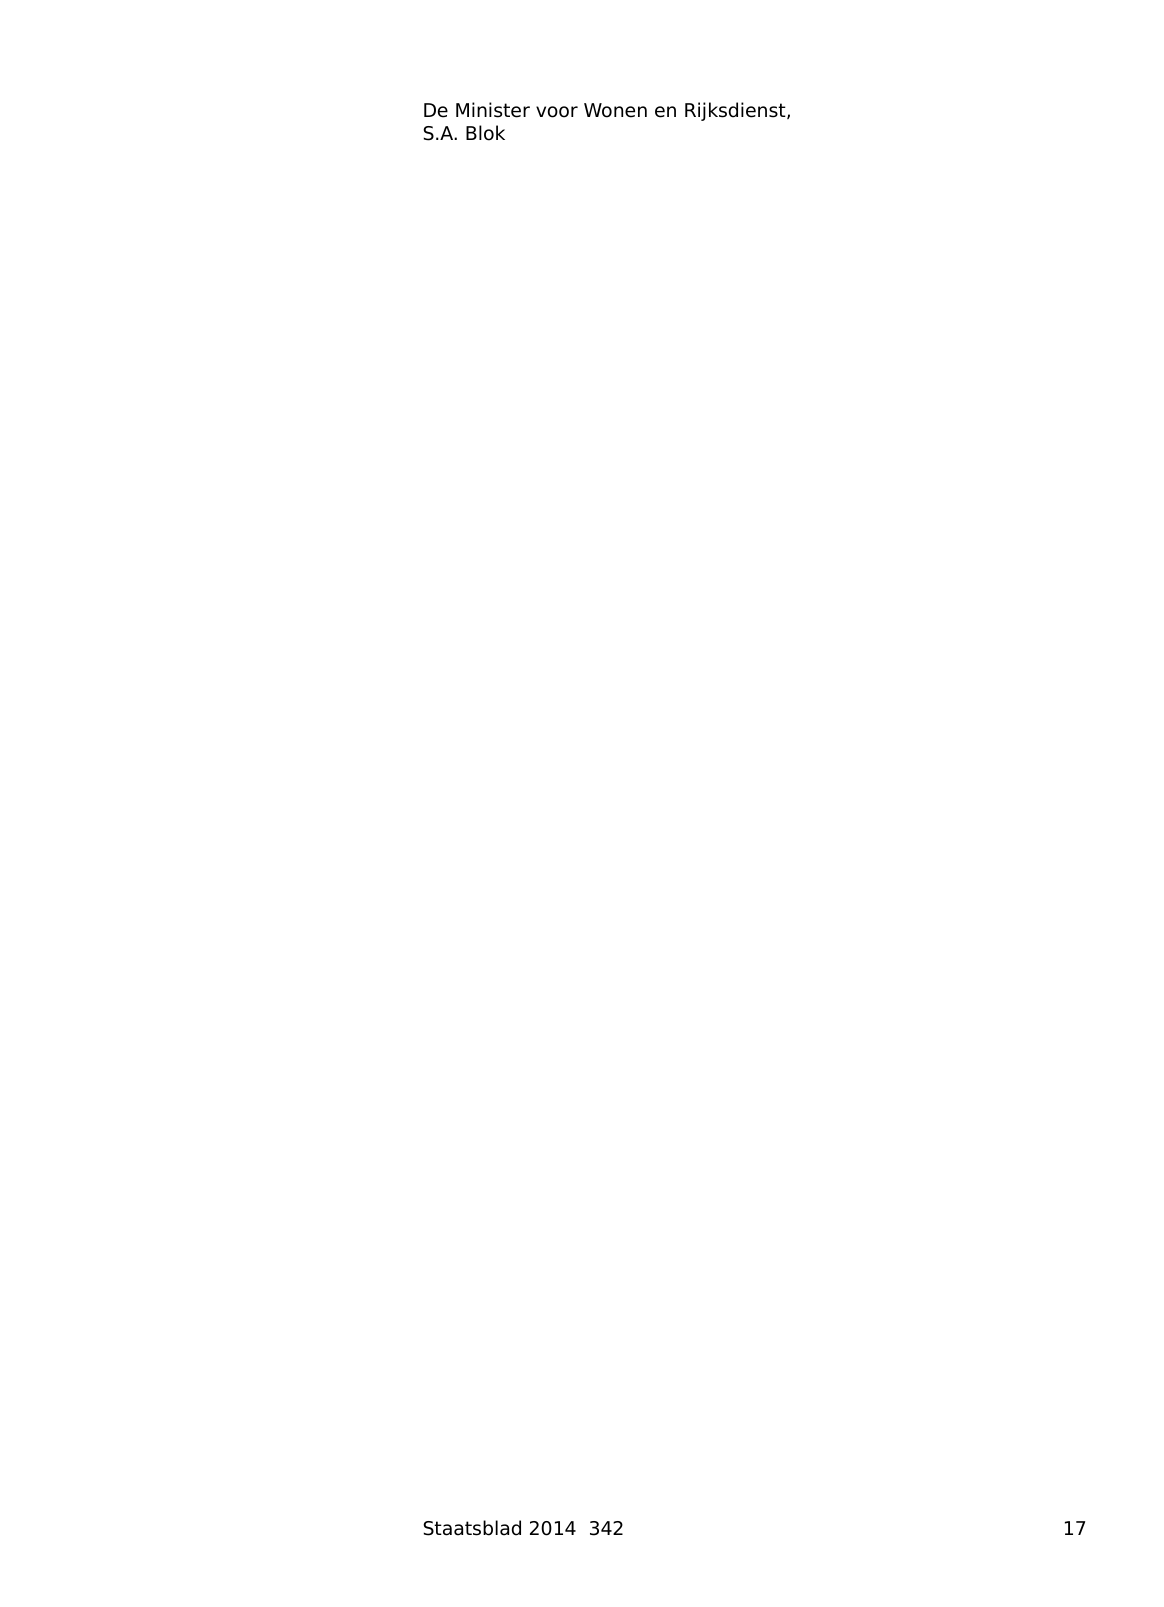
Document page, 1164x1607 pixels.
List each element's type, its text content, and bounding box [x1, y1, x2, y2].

text De Minister voor Wonen en Rijksdienst, S.A. Blok [422, 100, 1087, 144]
